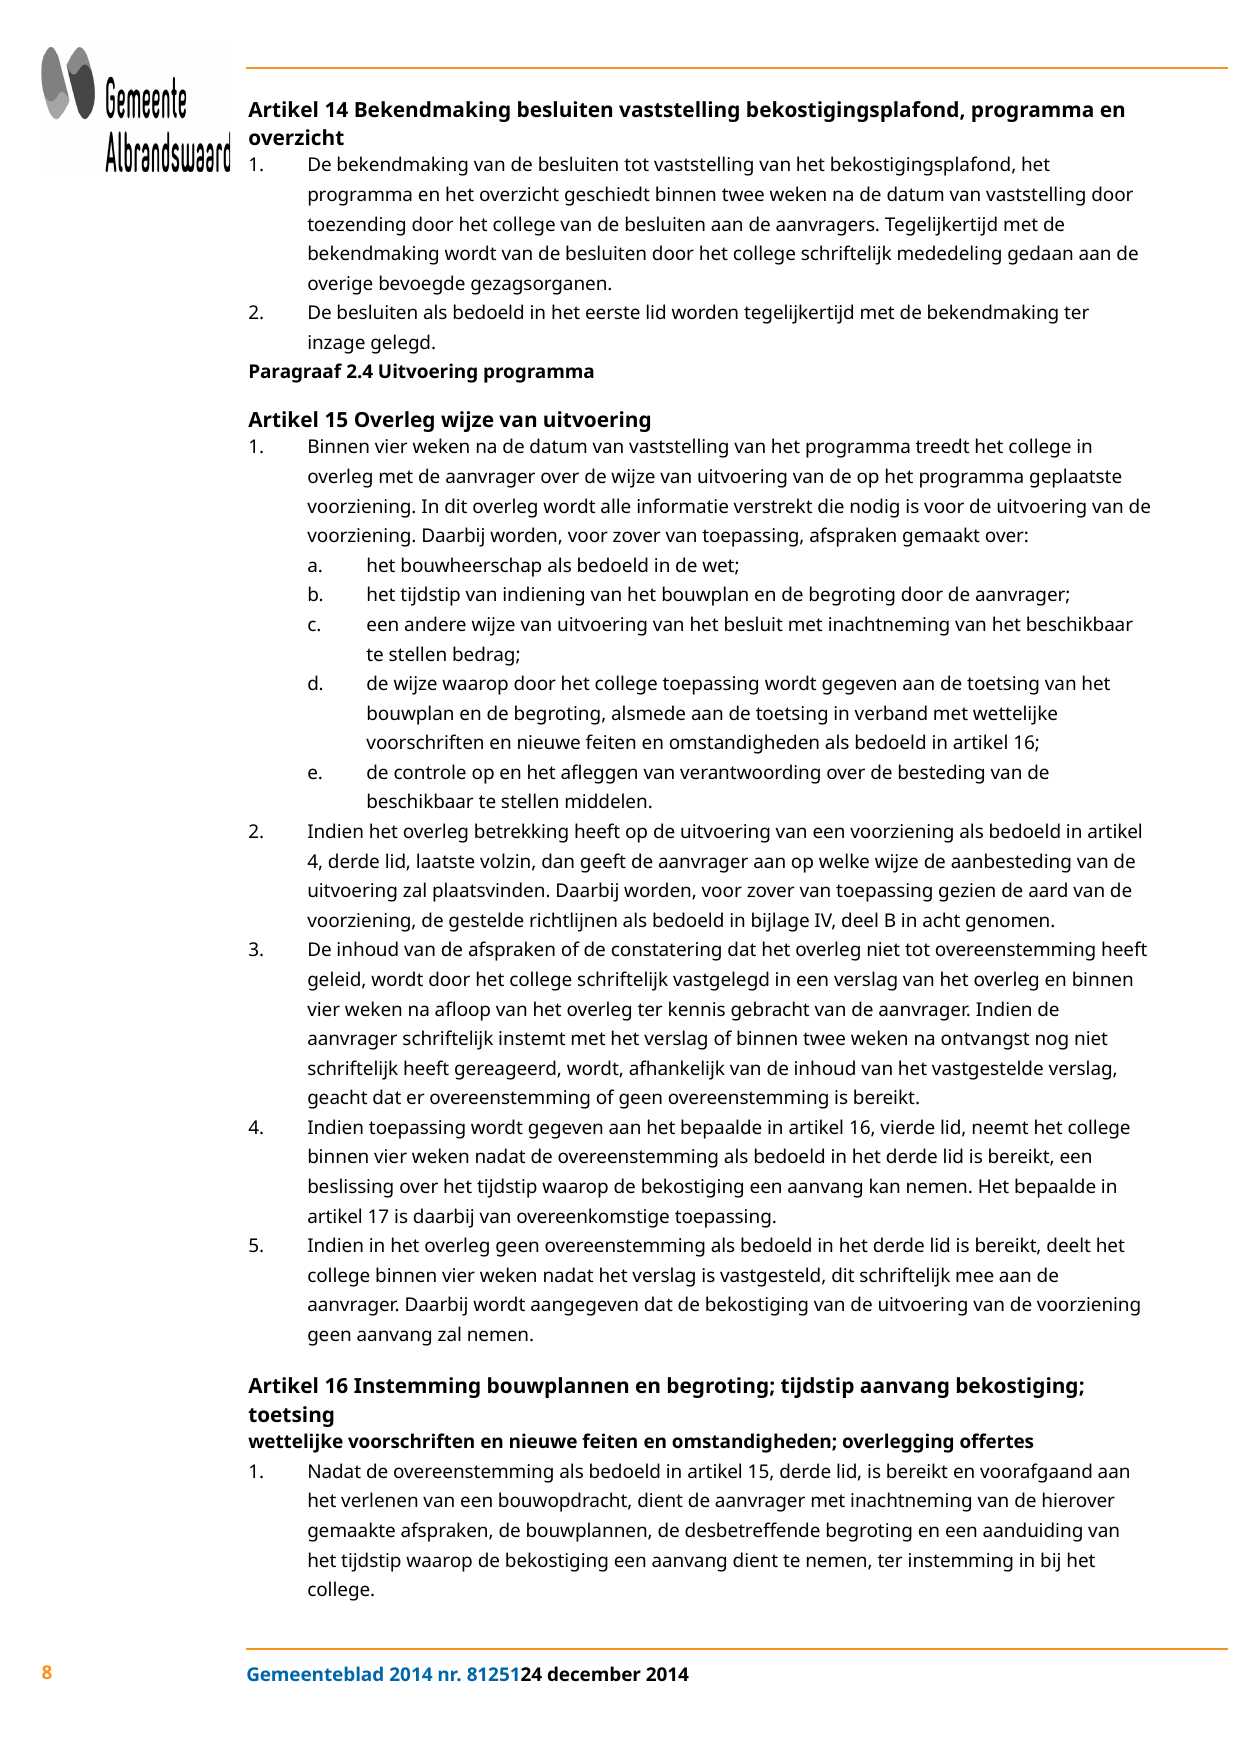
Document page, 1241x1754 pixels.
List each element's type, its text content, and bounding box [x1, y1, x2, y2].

list De inhoud van de afspraken of de constatering dat het overleg niet tot overeenstemming heeft geleid, wordt door het college schriftelijk vastgelegd in een verslag van het overleg en binnen vier weken na afloop van het overleg ter kennis gebracht van de aanvrager. Indien de aanvrager schriftelijk instemt met het verslag of binnen twee weken na ontvangst nog niet schriftelijk heeft gereageerd, wordt, afhankelijk van de inhoud van het vastgestelde verslag, geacht dat er overeenstemming of geen overeenstemming is bereikt. [248, 937, 1152, 1110]
picture [41, 47, 231, 172]
list Indien het overleg betrekking heeft op de uitvoering van een voorziening als bedoeld in artikel 4, derde lid, laatste volzin, dan geeft de aanvrager aan op welke wijze de aanbesteding van de uitvoering zal plaatsvinden. Daarbij worden, voor zover van toepassing gezien de aard van de voorziening, de gestelde richtlijnen als bedoeld in bijlage IV, deel B in acht genomen. [248, 818, 1152, 933]
list een andere wijze van uitvoering van het besluit met inachtneming van het beschikbaar te stellen bedrag; [307, 611, 1152, 667]
text Artikel 15 Overleg wijze van uitvoering [248, 405, 1152, 434]
list Indien in het overleg geen overeenstemming als bedoeld in het derde lid is bereikt, deelt het college binnen vier weken nadat het verslag is vastgesteld, dit schriftelijk mee aan de aanvrager. Daarbij wordt aangegeven dat de bekostiging van de uitvoering van de voorziening geen aanvang zal nemen. [248, 1232, 1152, 1347]
text Paragraaf 2.4 Uitvoering programma [248, 359, 1152, 384]
list de wijze waarop door het college toepassing wordt gegeven aan de toetsing van het bouwplan en de begroting, alsmede aan de toetsing in verband met wettelijke voorschriften en nieuwe feiten en omstandigheden als bedoeld in artikel 16; [307, 670, 1152, 755]
list Nadat de overeenstemming als bedoeld in artikel 15, derde lid, is bereikt en voorafgaand aan het verlenen van een bouwopdracht, dient de aanvrager met inachtneming van de hierover gemaakte afspraken, de bouwplannen, de desbetreffende begroting en een aanduiding van het tijdstip waarop de bekostiging een aanvang dient te nemen, ter instemming in bij het college. [248, 1458, 1152, 1602]
list de controle op en het afleggen van verantwoording over de besteding van de beschikbaar te stellen middelen. [307, 759, 1152, 814]
list het tijdstip van indiening van het bouwplan en de begroting door de aanvrager; [307, 582, 1152, 607]
list het bouwheerschap als bedoeld in de wet; [307, 552, 1152, 578]
list Binnen vier weken na de datum van vaststelling van het programma treedt het college in overleg met de aanvrager over de wijze van uitvoering van de op het programma geplaatste voorziening. In dit overleg wordt alle informatie verstrekt die nodig is voor de uitvoering van de voorziening. Daarbij worden, voor zover van toepassing, afspraken gemaakt over: [248, 434, 1152, 548]
list De besluiten als bedoeld in het eerste lid worden tegelijkertijd met de bekendmaking ter inzage gelegd. [248, 299, 1152, 355]
list De bekendmaking van de besluiten tot vaststelling van het bekostigingsplafond, het programma en het overzicht geschiedt binnen twee weken na de datum van vaststelling door toezending door het college van de besluiten aan de aanvragers. Tegelijkertijd met de bekendmaking wordt van de besluiten door het college schriftelijk mededeling gedaan aan de overige bevoegde gezagsorganen. [248, 152, 1152, 296]
text Artikel 14 Bekendmaking besluiten vaststelling bekostigingsplafond, programma en overzicht [248, 95, 1152, 152]
text Artikel 16 Instemming bouwplannen en begroting; tijdstip aanvang bekostiging; toetsing [248, 1372, 1152, 1428]
list Indien toepassing wordt gegeven aan het bepaalde in artikel 16, vierde lid, neemt het college binnen vier weken nadat de overeenstemming als bedoeld in het derde lid is bereikt, een beslissing over het tijdstip waarop de bekostiging een aanvang kan nemen. Het bepaalde in artikel 17 is daarbij van overeenkomstige toepassing. [248, 1114, 1152, 1229]
text wettelijke voorschriften en nieuwe feiten en omstandigheden; overlegging offertes [248, 1428, 1152, 1454]
